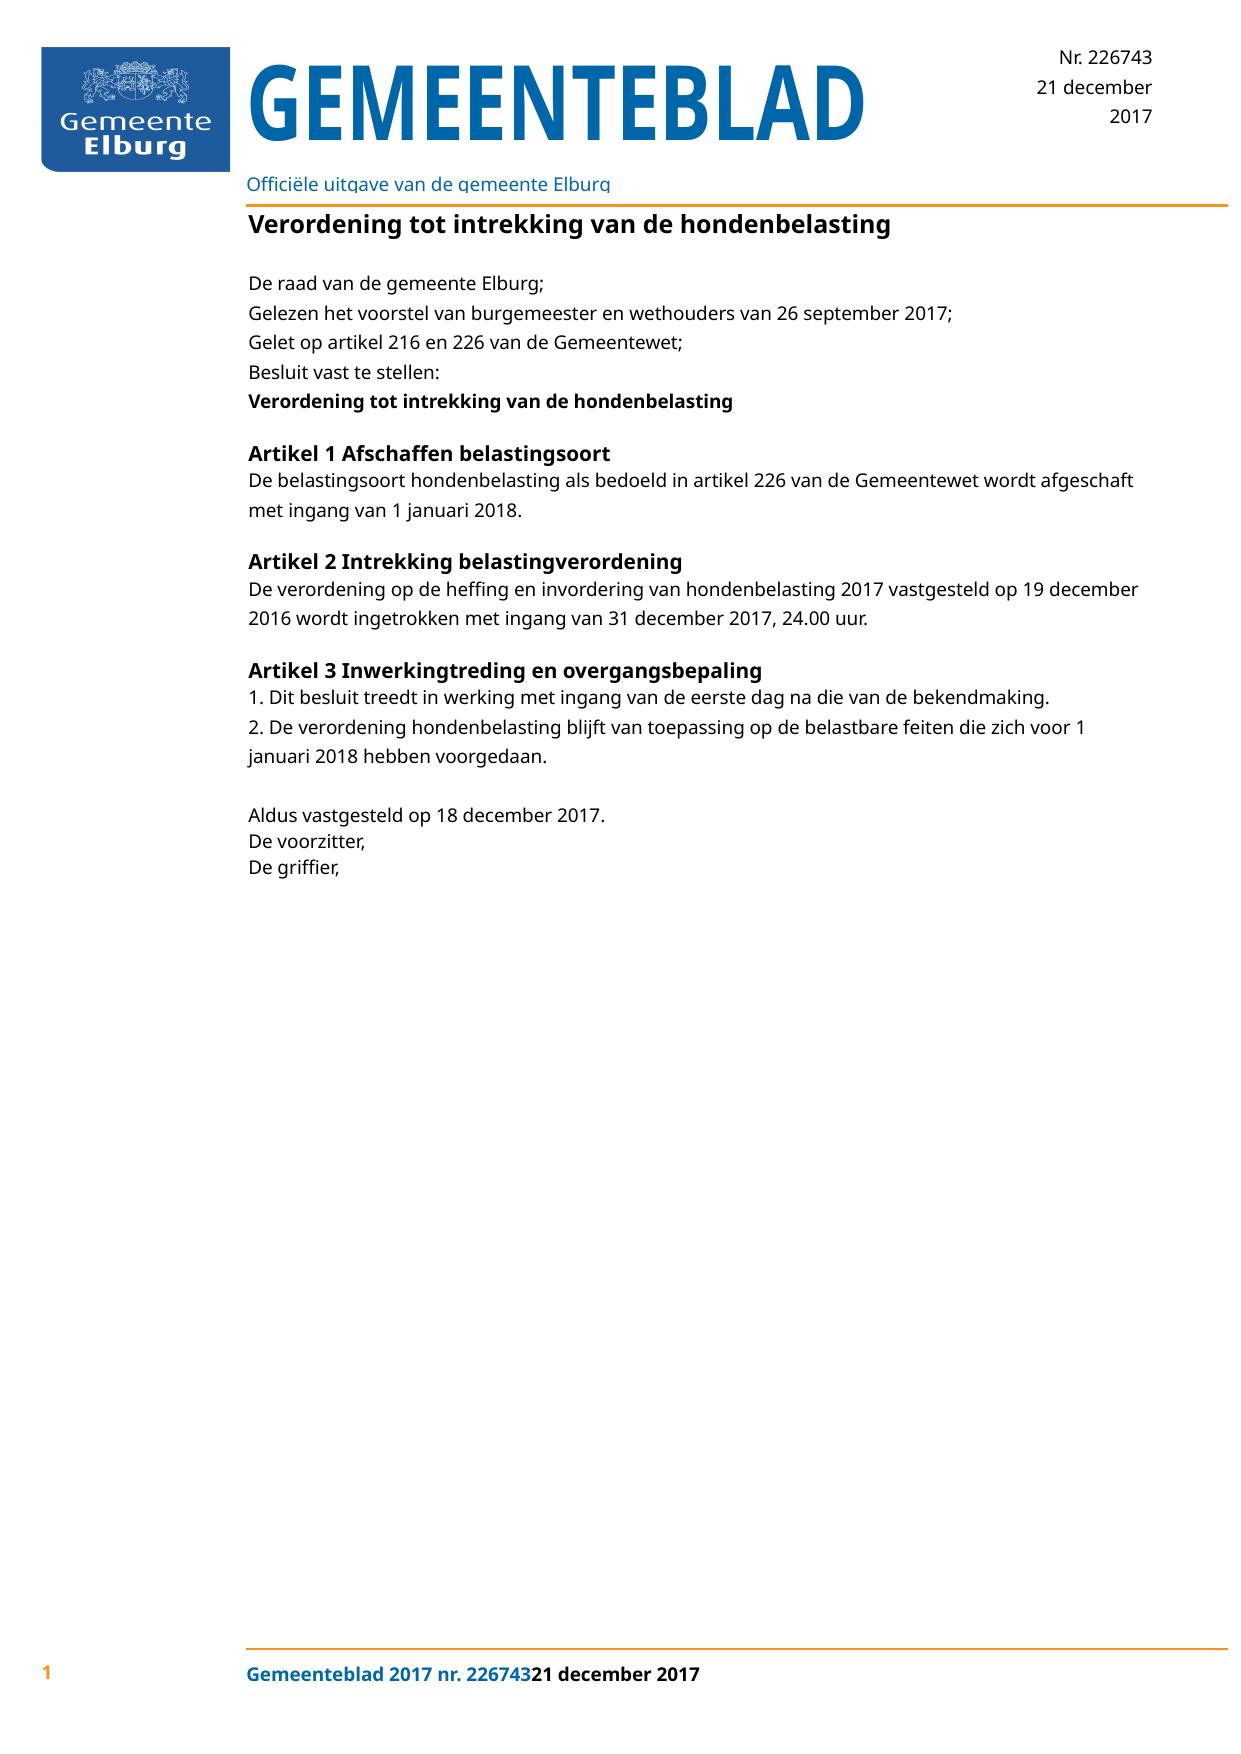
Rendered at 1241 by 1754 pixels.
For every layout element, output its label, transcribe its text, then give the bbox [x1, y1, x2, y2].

text De raad van de gemeente Elburg; [248, 270, 1152, 296]
text De verordening op de heffing en invordering van hondenbelasting 2017 vastgesteld op 19 december 2016 wordt ingetrokken met ingang van 31 december 2017, 24.00 uur. [248, 576, 1152, 631]
text 2. De verordening hondenbelasting blijft van toepassing op de belastbare feiten die zich voor 1 januari 2018 hebben voorgedaan. [248, 714, 1152, 769]
text De belastingsoort hondenbelasting als bedoeld in artikel 226 van de Gemeentewet wordt afgeschaft met ingang van 1 januari 2018. [248, 467, 1152, 523]
text Besluit vast te stellen: [248, 359, 1152, 385]
text Gelezen het voorstel van burgemeester en wethouders van 26 september 2017; [248, 300, 1152, 326]
text Verordening tot intrekking van de hondenbelasting [248, 207, 1152, 241]
text 1. Dit besluit treedt in werking met ingang van de eerste dag na die van de bekendmaking. [248, 684, 1152, 710]
text Aldus vastgesteld op 18 december 2017. [248, 803, 1152, 828]
text Gelet op artikel 216 en 226 van de Gemeentewet; [248, 329, 1152, 355]
text Artikel 3 Inwerkingtreding en overgangsbepaling [248, 656, 1152, 684]
text Artikel 1 Afschaffen belastingsoort [248, 439, 1152, 467]
text Verordening tot intrekking van de hondenbelasting [248, 389, 1152, 414]
picture [41, 47, 231, 172]
text De voorzitter, [248, 828, 1152, 854]
text Artikel 2 Intrekking belastingverordening [248, 547, 1152, 576]
text De griffier, [248, 854, 1152, 880]
